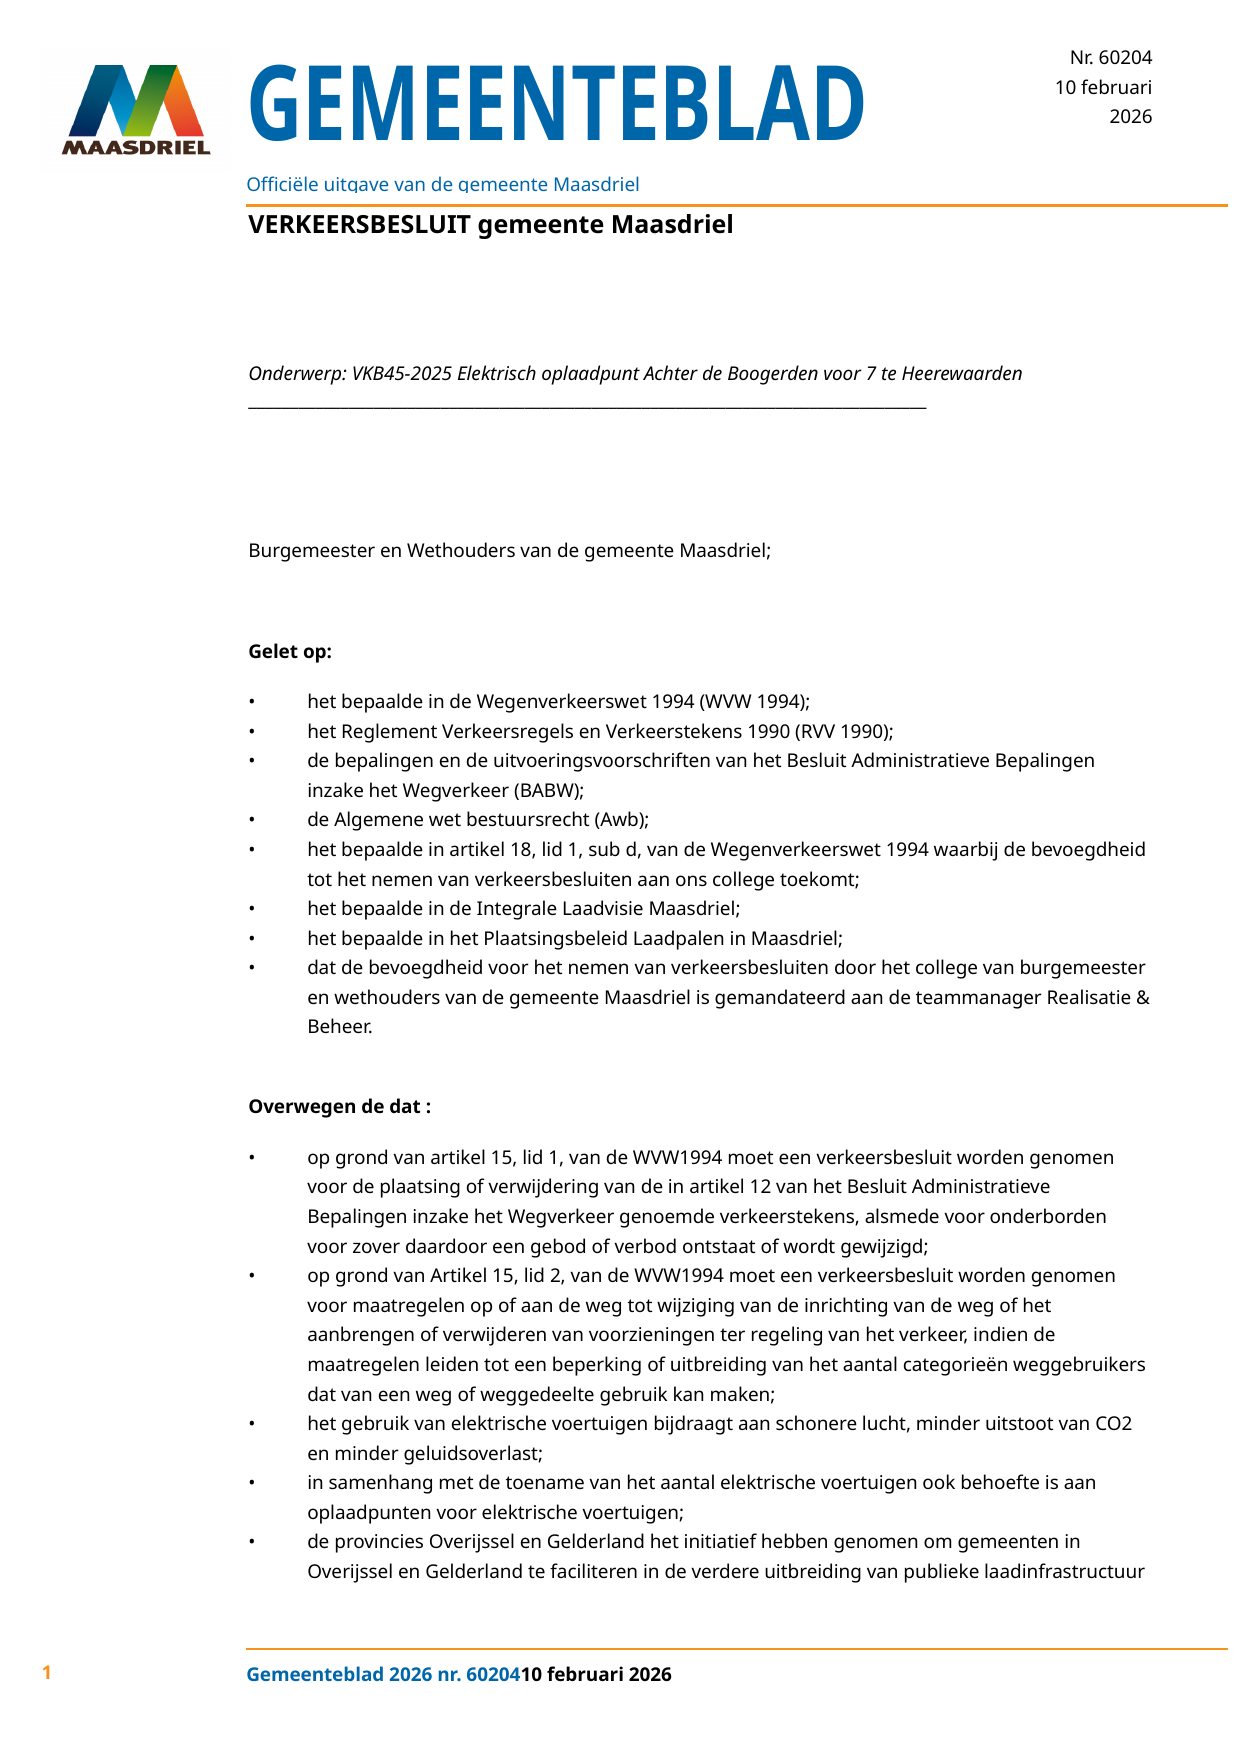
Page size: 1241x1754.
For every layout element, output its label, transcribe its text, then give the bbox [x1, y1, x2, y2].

picture [41, 47, 231, 172]
list de bepalingen en de uitvoeringsvoorschriften van het Besluit Administratieve Bepalingen inzake het Wegverkeer (BABW); [248, 747, 1152, 803]
text Gelet op: [248, 638, 1152, 663]
list het Reglement Verkeersregels en Verkeerstekens 1990 (RVV 1990); [248, 718, 1152, 743]
text Onderwerp: VKB45-2025 Elektrisch oplaadpunt Achter de Boogerden voor 7 te Heerewaarden [248, 360, 1152, 386]
list de provincies Overijssel en Gelderland het initiatief hebben genomen om gemeenten in Overijssel en Gelderland te faciliteren in de verdere uitbreiding van publieke laadinfrastructuur [248, 1529, 1152, 1584]
list het bepaalde in het Plaatsingsbeleid Laadpalen in Maasdriel; [248, 925, 1152, 951]
text Overwegen de dat : [248, 1094, 1152, 1119]
list het bepaalde in de Integrale Laadvisie Maasdriel; [248, 895, 1152, 921]
list in samenhang met de toename van het aantal elektrische voertuigen ook behoefte is aan oplaadpunten voor elektrische voertuigen; [248, 1469, 1152, 1525]
list op grond van artikel 15, lid 1, van de WVW1994 moet een verkeersbesluit worden genomen voor de plaatsing of verwijdering van de in artikel 12 van het Besluit Administratieve Bepalingen inzake het Wegverkeer genoemde verkeerstekens, alsmede voor onderborden voor zover daardoor een gebod of verbod ontstaat of wordt gewijzigd; [248, 1144, 1152, 1258]
text VERKEERSBESLUIT gemeente Maasdriel [248, 207, 1152, 241]
list het gebruik van elektrische voertuigen bijdraagt aan schonere lucht, minder uitstoot van CO2 en minder geluidsoverlast; [248, 1410, 1152, 1466]
text _________________________________________________________________________________ [248, 386, 1152, 411]
list op grond van Artikel 15, lid 2, van de WVW1994 moet een verkeersbesluit worden genomen voor maatregelen op of aan de weg tot wijziging van de inrichting van de weg of het aanbrengen of verwijderen van voorzieningen ter regeling van het verkeer, indien de maatregelen leiden tot een beperking of uitbreiding van het aantal categorieën weggebruikers dat van een weg of weggedeelte gebruik kan maken; [248, 1262, 1152, 1406]
list dat de bevoegdheid voor het nemen van verkeersbesluiten door het college van burgemeester en wethouders van de gemeente Maasdriel is gemandateerd aan de teammanager Realisatie & Beheer. [248, 954, 1152, 1039]
list het bepaalde in de Wegenverkeerswet 1994 (WVW 1994); [248, 688, 1152, 714]
list het bepaalde in artikel 18, lid 1, sub d, van de Wegenverkeerswet 1994 waarbij de bevoegdheid tot het nemen van verkeersbesluiten aan ons college toekomt; [248, 836, 1152, 891]
text Burgemeester en Wethouders van de gemeente Maasdriel; [248, 537, 1152, 563]
list de Algemene wet bestuursrecht (Awb); [248, 807, 1152, 832]
